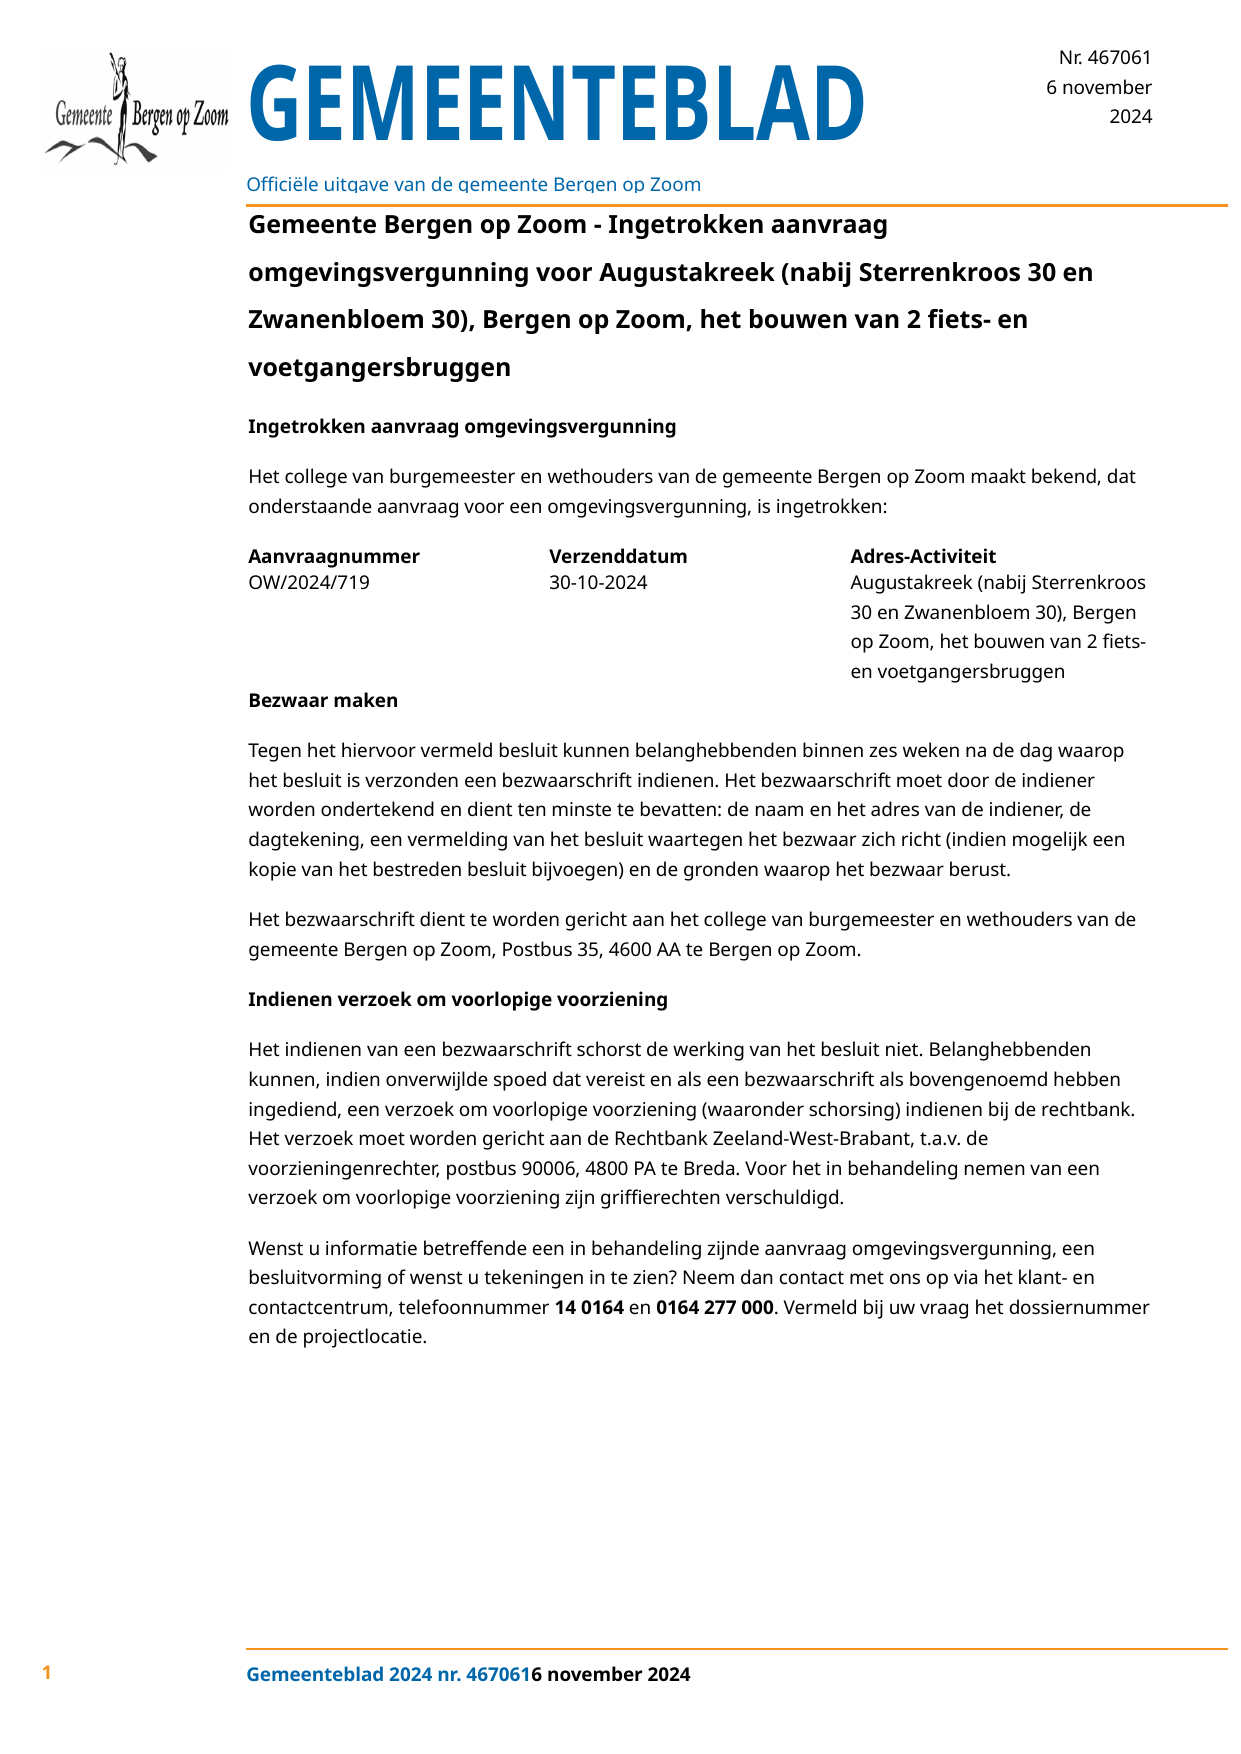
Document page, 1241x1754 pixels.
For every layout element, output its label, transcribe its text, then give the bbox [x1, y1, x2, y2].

text Wenst u informatie betreffende een in behandeling zijnde aanvraag omgevingsvergunning, een besluitvorming of wenst u tekeningen in te zien? Neem dan contact met ons op via het klant- en contactcentrum, telefoonnummer 14 0164 en 0164 277 000. Vermeld bij uw vraag het dossiernummer en de projectlocatie. [248, 1235, 1152, 1349]
picture [41, 47, 231, 172]
table_header Aanvraagnummer [248, 544, 549, 569]
table_cell OW/2024/719 [248, 569, 549, 684]
table_header Adres-Activiteit [850, 544, 1152, 569]
text Tegen het hiervoor vermeld besluit kunnen belanghebbenden binnen zes weken na de dag waarop het besluit is verzonden een bezwaarschrift indienen. Het bezwaarschrift moet door de indiener worden ondertekend en dient ten minste te bevatten: de naam en het adres van de indiener, de dagtekening, een vermelding van het besluit waartegen het bezwaar zich richt (indien mogelijk een kopie van het bestreden besluit bijvoegen) en de gronden waarop het bezwaar berust. [248, 737, 1152, 882]
table_cell 30-10-2024 [549, 569, 850, 684]
text Het indienen van een bezwaarschrift schorst de werking van het besluit niet. Belanghebbenden kunnen, indien onverwijlde spoed dat vereist en als een bezwaarschrift als bovengenoemd hebben ingediend, een verzoek om voorlopige voorziening (waaronder schorsing) indienen bij de rechtbank. Het verzoek moet worden gericht aan de Rechtbank Zeeland-West-Brabant, t.a.v. de voorzieningenrechter, postbus 90006, 4800 PA te Breda. Voor het in behandeling nemen van een verzoek om voorlopige voorziening zijn griffierechten verschuldigd. [248, 1037, 1152, 1210]
text Het bezwaarschrift dient te worden gericht aan het college van burgemeester en wethouders van de gemeente Bergen op Zoom, Postbus 35, 4600 AA te Bergen op Zoom. [248, 906, 1152, 962]
table_cell Augustakreek (nabij Sterrenkroos 30 en Zwanenbloem 30), Bergen op Zoom, het bouwen van 2 fiets- en voetgangersbruggen [850, 569, 1152, 684]
text Indienen verzoek om voorlopige voorziening [248, 986, 1152, 1012]
text Bezwaar maken [248, 687, 1152, 713]
text Ingetrokken aanvraag omgevingsvergunning [248, 413, 1152, 439]
table_header Verzenddatum [549, 544, 850, 569]
text Gemeente Bergen op Zoom - Ingetrokken aanvraag omgevingsvergunning voor Augustakreek (nabij Sterrenkroos 30 en Zwanenbloem 30), Bergen op Zoom, het bouwen van 2 fiets- en voetgangersbruggen [248, 207, 1152, 384]
text Het college van burgemeester en wethouders van de gemeente Bergen op Zoom maakt bekend, dat onderstaande aanvraag voor een omgevingsvergunning, is ingetrokken: [248, 463, 1152, 519]
